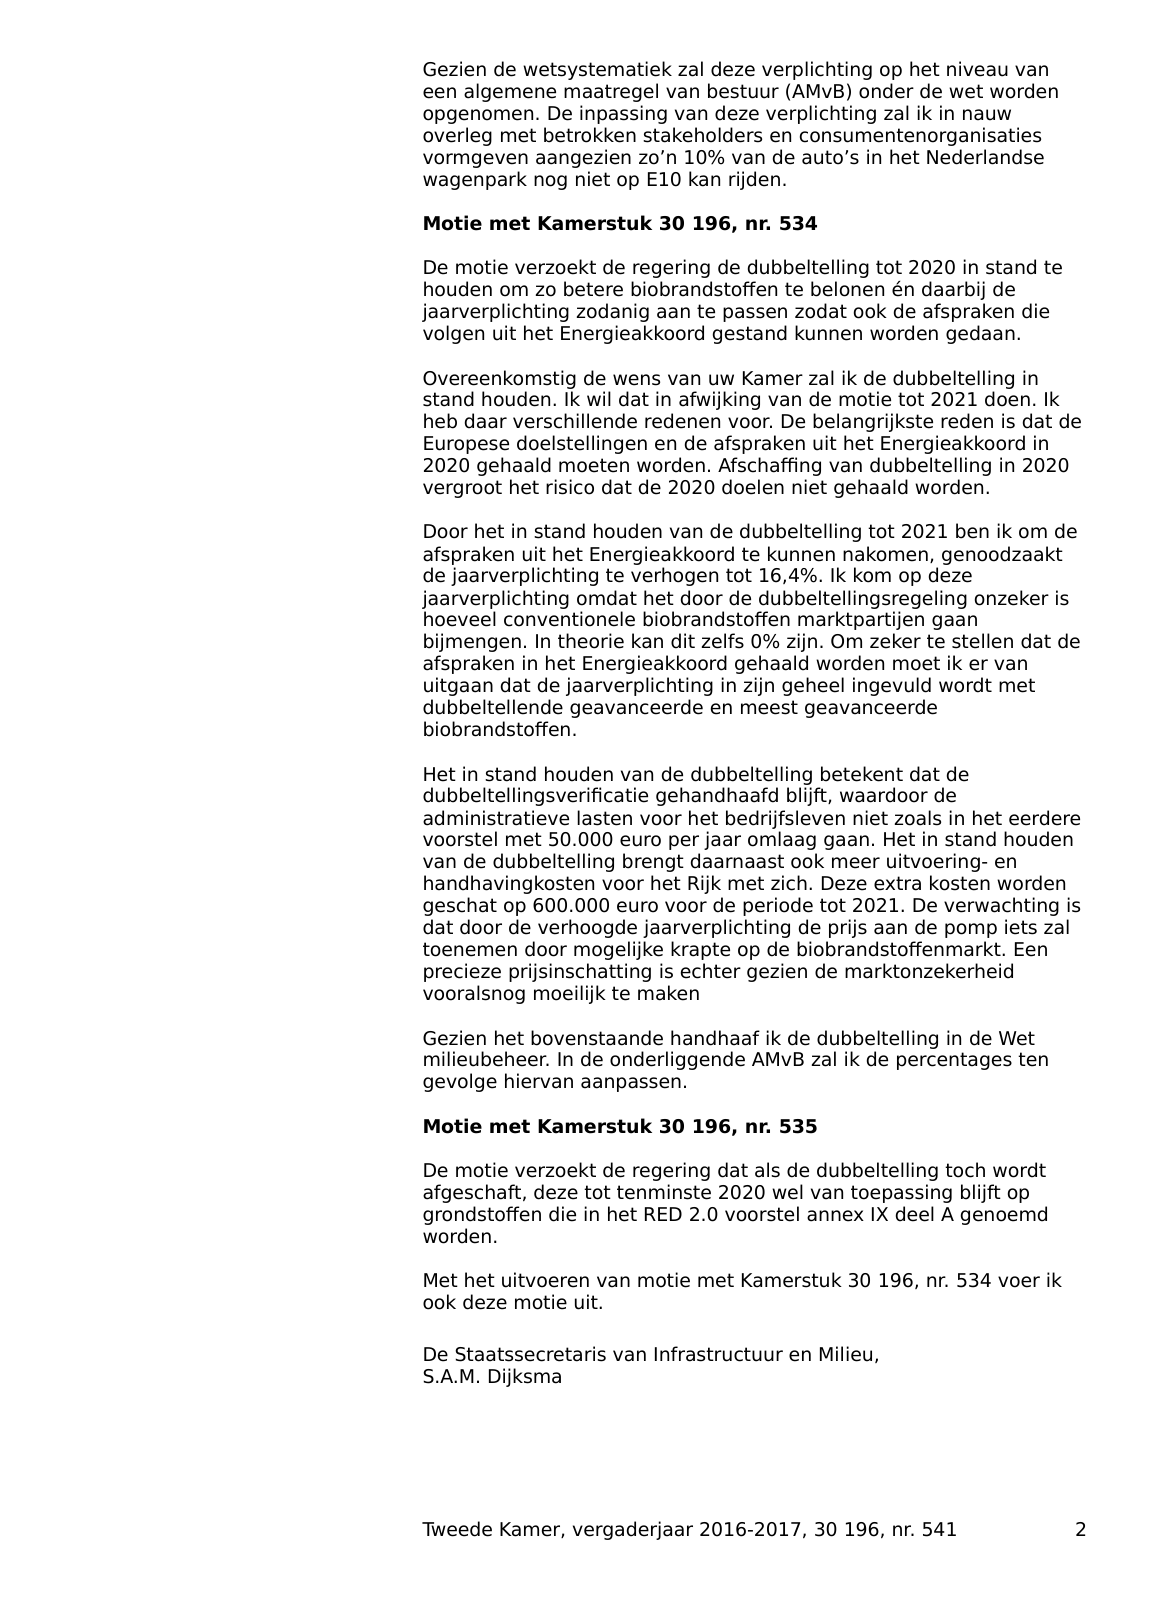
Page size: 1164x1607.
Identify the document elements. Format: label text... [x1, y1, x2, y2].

text Gezien de wetsystematiek zal deze verplichting op het niveau van een algemene maatregel van bestuur (AMvB) onder de wet worden opgenomen. De inpassing van deze verplichting zal ik in nauw overleg met betrokken stakeholders en consumentenorganisaties vormgeven aangezien zo’n 10% van de auto’s in het Nederlandse wagenpark nog niet op E10 kan rijden. [422, 59, 1087, 191]
text Met het uitvoeren van motie met Kamerstuk 30 196, nr. 534 voer ik ook deze motie uit. [422, 1270, 1087, 1314]
text De motie verzoekt de regering de dubbeltelling tot 2020 in stand te houden om zo betere biobrandstoffen te belonen én daarbij de jaarverplichting zodanig aan te passen zodat ook de afspraken die volgen uit het Energieakkoord gestand kunnen worden gedaan. [422, 257, 1087, 345]
text Door het in stand houden van de dubbeltelling tot 2021 ben ik om de afspraken uit het Energieakkoord te kunnen nakomen, genoodzaakt de jaarverplichting te verhogen tot 16,4%. Ik kom op deze jaarverplichting omdat het door de dubbeltellingsregeling onzeker is hoeveel conventionele biobrandstoffen marktpartijen gaan bijmengen. In theorie kan dit zelfs 0% zijn. Om zeker te stellen dat de afspraken in het Energieakkoord gehaald worden moet ik er van uitgaan dat de jaarverplichting in zijn geheel ingevuld wordt met dubbeltellende geavanceerde en meest geavanceerde biobrandstoffen. [422, 521, 1087, 741]
subtitle Motie met Kamerstuk 30 196, nr. 534 [422, 213, 1087, 235]
text Overeenkomstig de wens van uw Kamer zal ik de dubbeltelling in stand houden. Ik wil dat in afwijking van de motie tot 2021 doen. Ik heb daar verschillende redenen voor. De belangrijkste reden is dat de Europese doelstellingen en de afspraken uit het Energieakkoord in 2020 gehaald moeten worden. Afschaffing van dubbeltelling in 2020 vergroot het risico dat de 2020 doelen niet gehaald worden. [422, 367, 1087, 499]
text Gezien het bovenstaande handhaaf ik de dubbeltelling in de Wet milieubeheer. In de onderliggende AMvB zal ik de percentages ten gevolge hiervan aanpassen. [422, 1027, 1087, 1093]
text De Staatssecretaris van Infrastructuur en Milieu, S.A.M. Dijksma [422, 1344, 1087, 1388]
text Het in stand houden van de dubbeltelling betekent dat de dubbeltellingsverificatie gehandhaafd blijft, waardoor de administratieve lasten voor het bedrijfsleven niet zoals in het eerdere voorstel met 50.000 euro per jaar omlaag gaan. Het in stand houden van de dubbeltelling brengt daarnaast ook meer uitvoering- en handhavingkosten voor het Rijk met zich. Deze extra kosten worden geschat op 600.000 euro voor de periode tot 2021. De verwachting is dat door de verhoogde jaarverplichting de prijs aan de pomp iets zal toenemen door mogelijke krapte op de biobrandstoffenmarkt. Een precieze prijsinschatting is echter gezien de marktonzekerheid vooralsnog moeilijk te maken [422, 763, 1087, 1005]
subtitle Motie met Kamerstuk 30 196, nr. 535 [422, 1116, 1087, 1137]
text De motie verzoekt de regering dat als de dubbeltelling toch wordt afgeschaft, deze tot tenminste 2020 wel van toepassing blijft op grondstoffen die in het RED 2.0 voorstel annex IX deel A genoemd worden. [422, 1160, 1087, 1248]
